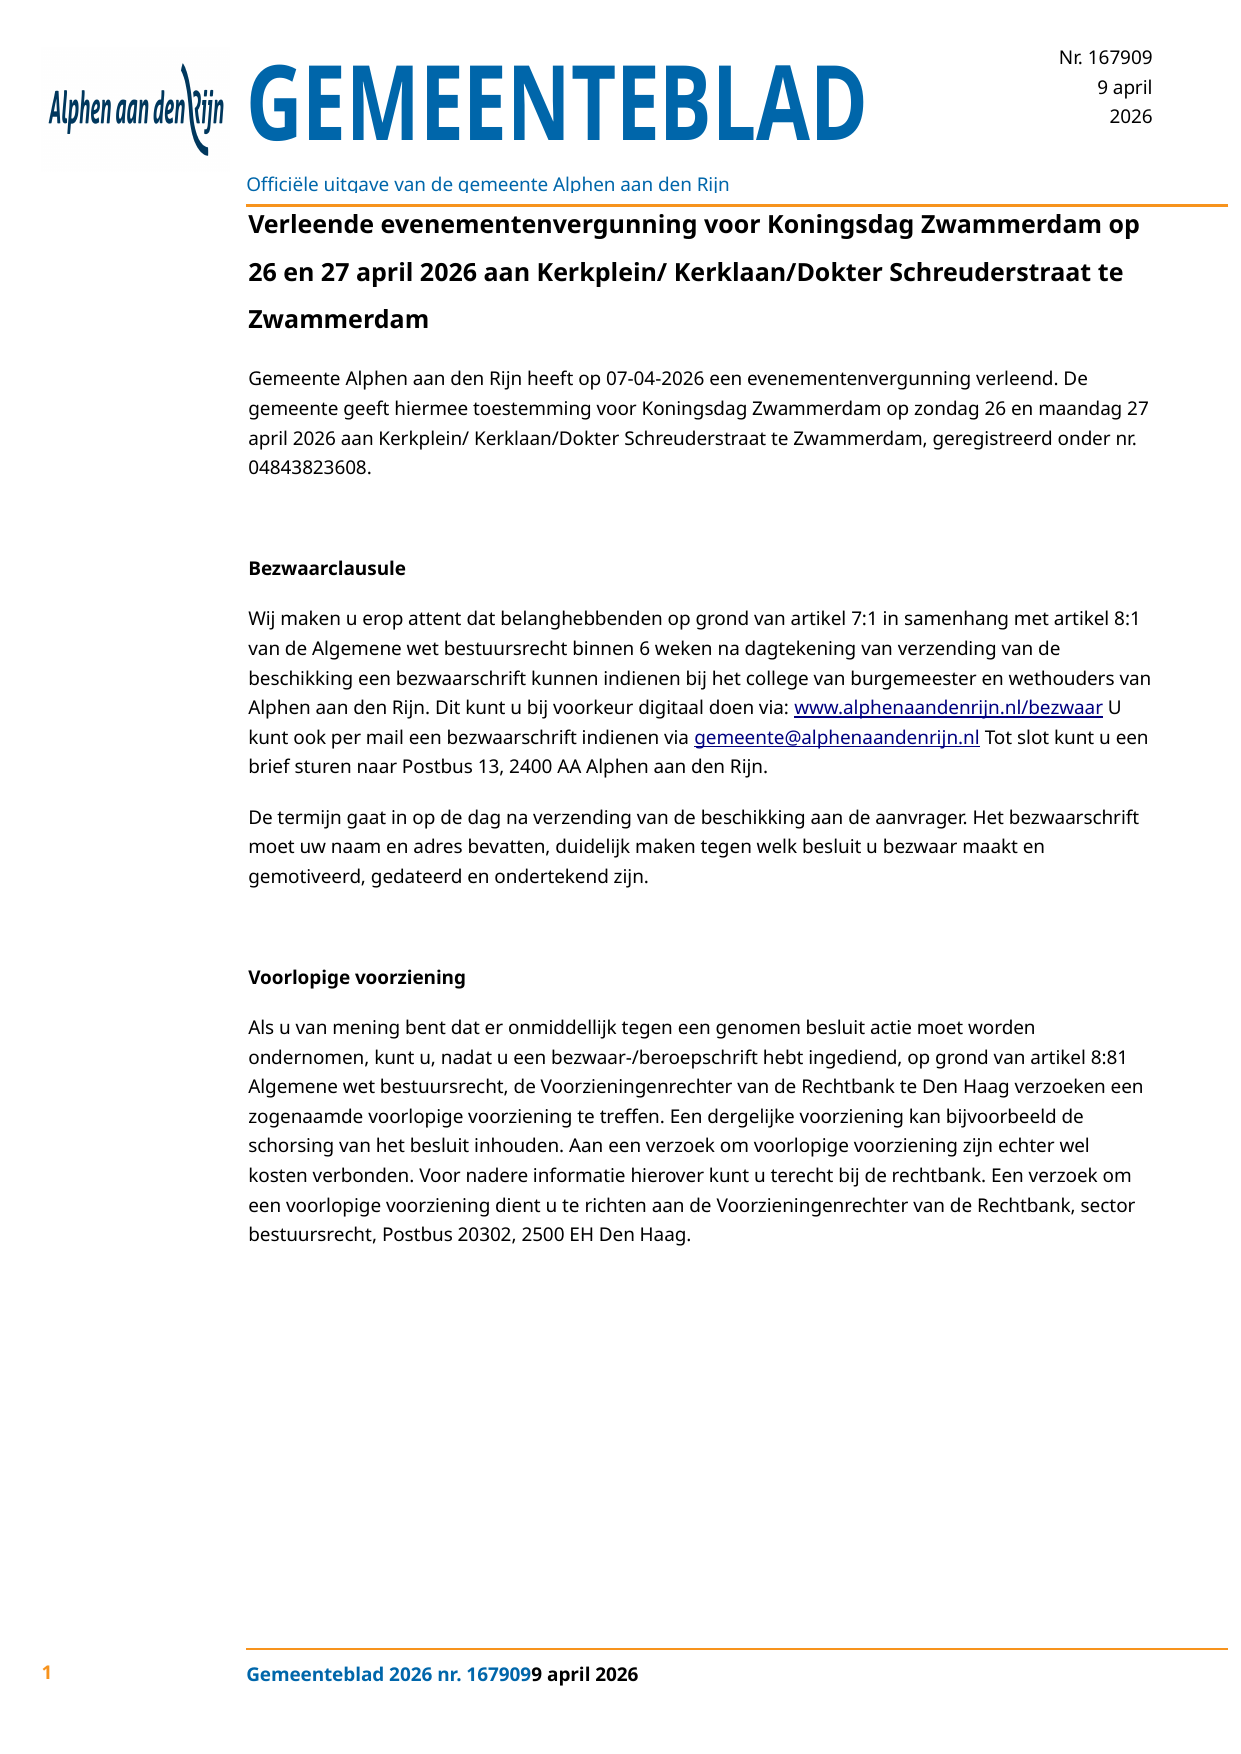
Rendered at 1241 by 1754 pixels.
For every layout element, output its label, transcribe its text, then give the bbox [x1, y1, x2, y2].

text Wij maken u erop attent dat belanghebbenden op grond van artikel 7:1 in samenhang met artikel 8:1 van de Algemene wet bestuursrecht binnen 6 weken na dagtekening van verzending van de beschikking een bezwaarschrift kunnen indienen bij het college van burgemeester en wethouders van Alphen aan den Rijn. Dit kunt u bij voorkeur digitaal doen via: www.alphenaandenrijn.nl/bezwaar U kunt ook per mail een bezwaarschrift indienen via gemeente@alphenaandenrijn.nl Tot slot kunt u een brief sturen naar Postbus 13, 2400 AA Alphen aan den Rijn. [248, 606, 1152, 779]
text Voorlopige voorziening [248, 964, 1152, 989]
text De termijn gaat in op de dag na verzending van de beschikking aan de aanvrager. Het bezwaarschrift moet uw naam en adres bevatten, duidelijk maken tegen welk besluit u bezwaar maakt en gemotiveerd, gedateerd en ondertekend zijn. [248, 804, 1152, 889]
text Bezwaarclausule [248, 555, 1152, 581]
text Gemeente Alphen aan den Rijn heeft op 07-04-2026 een evenementenvergunning verleend. De gemeente geeft hiermee toestemming voor Koningsdag Zwammerdam op zondag 26 en maandag 27 april 2026 aan Kerkplein/ Kerklaan/Dokter Schreuderstraat te Zwammerdam, geregistreerd onder nr. 04843823608. [248, 366, 1152, 480]
text Als u van mening bent dat er onmiddellijk tegen een genomen besluit actie moet worden ondernomen, kunt u, nadat u een bezwaar-/beroepschrift hebt ingediend, op grond van artikel 8:81 Algemene wet bestuursrecht, de Voorzieningenrechter van de Rechtbank te Den Haag verzoeken een zogenaamde voorlopige voorziening te treffen. Een dergelijke voorziening kan bijvoorbeeld de schorsing van het besluit inhouden. Aan een verzoek om voorlopige voorziening zijn echter wel kosten verbonden. Voor nadere informatie hierover kunt u terecht bij de rechtbank. Een verzoek om een voorlopige voorziening dient u te richten aan de Voorzieningenrechter van de Rechtbank, sector bestuursrecht, Postbus 20302, 2500 EH Den Haag. [248, 1014, 1152, 1247]
text Verleende evenementenvergunning voor Koningsdag Zwammerdam op 26 en 27 april 2026 aan Kerkplein/ Kerklaan/Dokter Schreuderstraat te Zwammerdam [248, 207, 1152, 336]
picture [41, 47, 231, 172]
